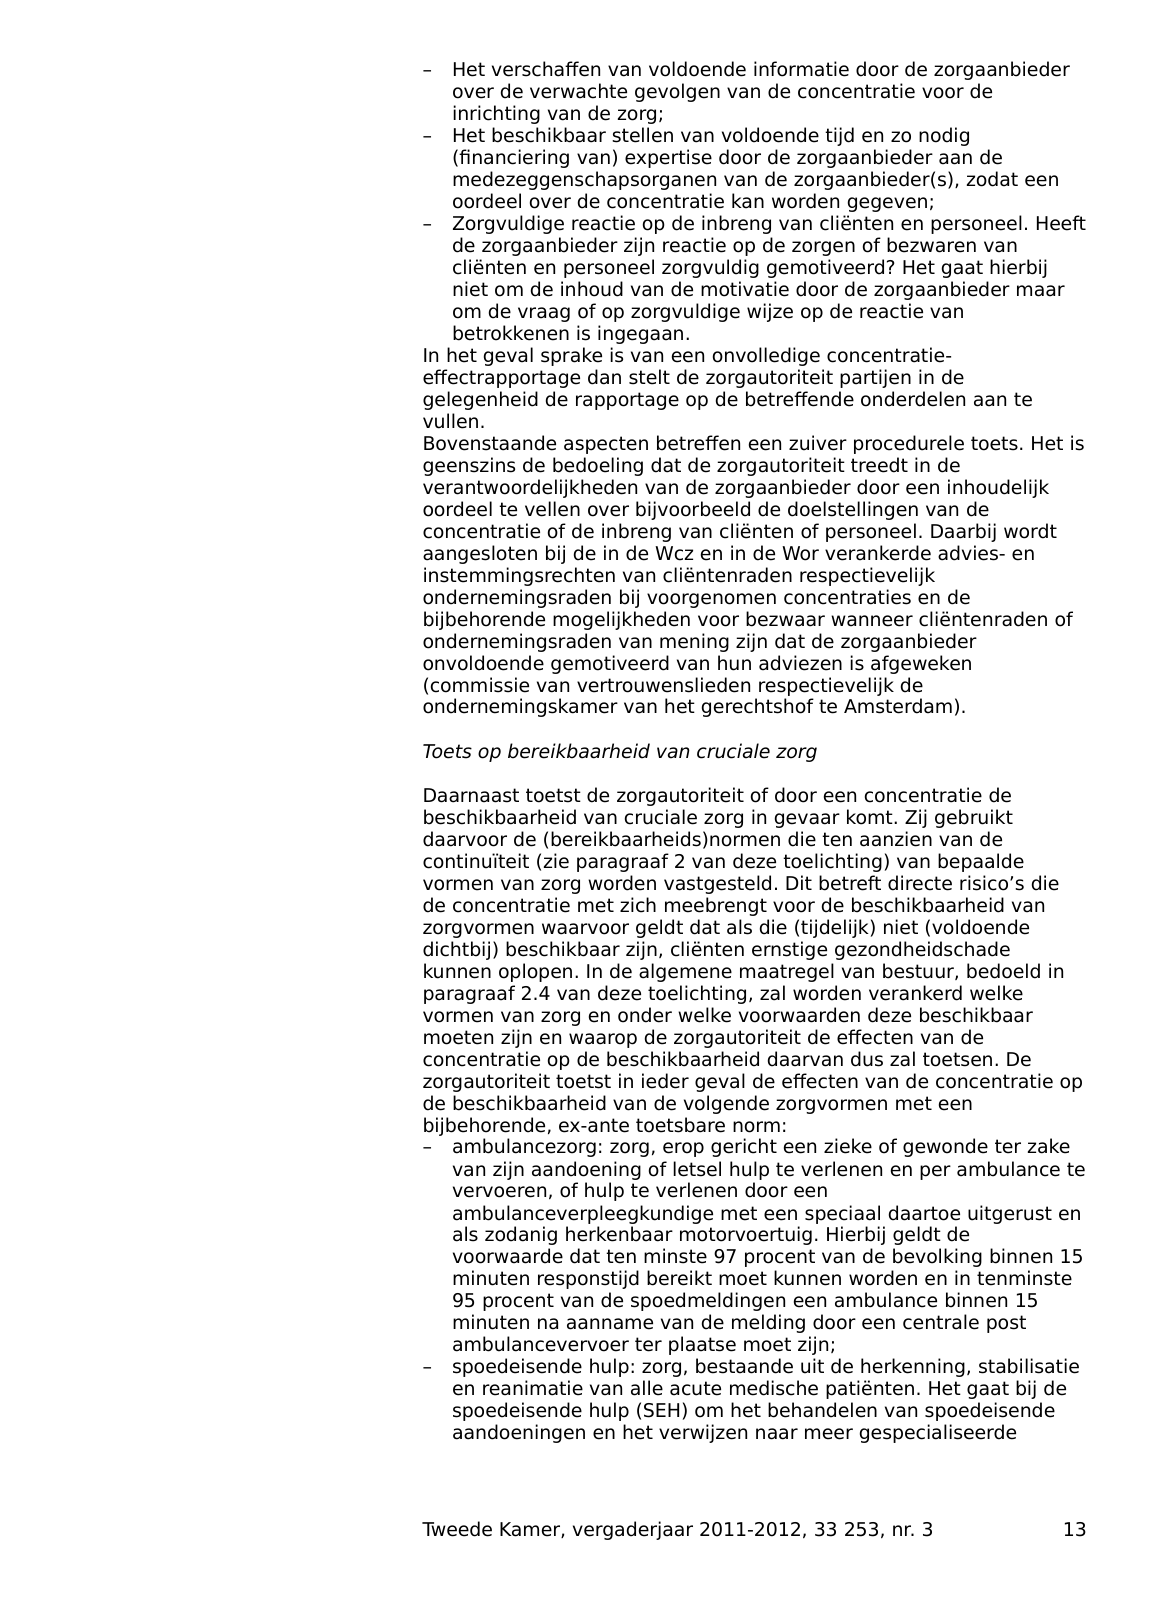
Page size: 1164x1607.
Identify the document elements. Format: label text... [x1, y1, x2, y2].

text – Zorgvuldige reactie op de inbreng van cliënten en personeel. Heeft de zorgaanbieder zijn reactie op de zorgen of bezwaren van cliënten en personeel zorgvuldig gemotiveerd? Het gaat hierbij niet om de inhoud van de motivatie door de zorgaanbieder maar om de vraag of op zorgvuldige wijze op de reactie van betrokkenen is ingegaan. [422, 213, 1087, 345]
text In het geval sprake is van een onvolledige concentratie-effectrapportage dan stelt de zorgautoriteit partijen in de gelegenheid de rapportage op de betreffende onderdelen aan te vullen. [422, 345, 1087, 433]
text – Het beschikbaar stellen van voldoende tijd en zo nodig (financiering van) expertise door de zorgaanbieder aan de medezeggenschapsorganen van de zorgaanbieder(s), zodat een oordeel over de concentratie kan worden gegeven; [422, 125, 1087, 213]
text – Het verschaffen van voldoende informatie door de zorgaanbieder over de verwachte gevolgen van de concentratie voor de inrichting van de zorg; [422, 59, 1087, 125]
subtitle Toets op bereikbaarheid van cruciale zorg [422, 741, 1087, 763]
text Bovenstaande aspecten betreffen een zuiver procedurele toets. Het is geenszins de bedoeling dat de zorgautoriteit treedt in de verantwoordelijkheden van de zorgaanbieder door een inhoudelijk oordeel te vellen over bijvoorbeeld de doelstellingen van de concentratie of de inbreng van cliënten of personeel. Daarbij wordt aangesloten bij de in de Wcz en in de Wor verankerde advies- en instemmingsrechten van cliëntenraden respectievelijk ondernemingsraden bij voorgenomen concentraties en de bijbehorende mogelijkheden voor bezwaar wanneer cliëntenraden of ondernemingsraden van mening zijn dat de zorgaanbieder onvoldoende gemotiveerd van hun adviezen is afgeweken (commissie van vertrouwenslieden respectievelijk de ondernemingskamer van het gerechtshof te Amsterdam). [422, 433, 1087, 718]
text – spoedeisende hulp: zorg, bestaande uit de herkenning, stabilisatie en reanimatie van alle acute medische patiënten. Het gaat bij de spoedeisende hulp (SEH) om het behandelen van spoedeisende aandoeningen en het verwijzen naar meer gespecialiseerde [422, 1356, 1087, 1444]
text – ambulancezorg: zorg, erop gericht een zieke of gewonde ter zake van zijn aandoening of letsel hulp te verlenen en per ambulance te vervoeren, of hulp te verlenen door een ambulanceverpleegkundige met een speciaal daartoe uitgerust en als zodanig herkenbaar motorvoertuig. Hierbij geldt de voorwaarde dat ten minste 97 procent van de bevolking binnen 15 minuten responstijd bereikt moet kunnen worden en in tenminste 95 procent van de spoedmeldingen een ambulance binnen 15 minuten na aanname van de melding door een centrale post ambulancevervoer ter plaatse moet zijn; [422, 1136, 1087, 1356]
text Daarnaast toetst de zorgautoriteit of door een concentratie de beschikbaarheid van cruciale zorg in gevaar komt. Zij gebruikt daarvoor de (bereikbaarheids)normen die ten aanzien van de continuïteit (zie paragraaf 2 van deze toelichting) van bepaalde vormen van zorg worden vastgesteld. Dit betreft directe risico’s die de concentratie met zich meebrengt voor de beschikbaarheid van zorgvormen waarvoor geldt dat als die (tijdelijk) niet (voldoende dichtbij) beschikbaar zijn, cliënten ernstige gezondheidschade kunnen oplopen. In de algemene maatregel van bestuur, bedoeld in paragraaf 2.4 van deze toelichting, zal worden verankerd welke vormen van zorg en onder welke voorwaarden deze beschikbaar moeten zijn en waarop de zorgautoriteit de effecten van de concentratie op de beschikbaarheid daarvan dus zal toetsen. De zorgautoriteit toetst in ieder geval de effecten van de concentratie op de beschikbaarheid van de volgende zorgvormen met een bijbehorende, ex-ante toetsbare norm: [422, 785, 1087, 1136]
